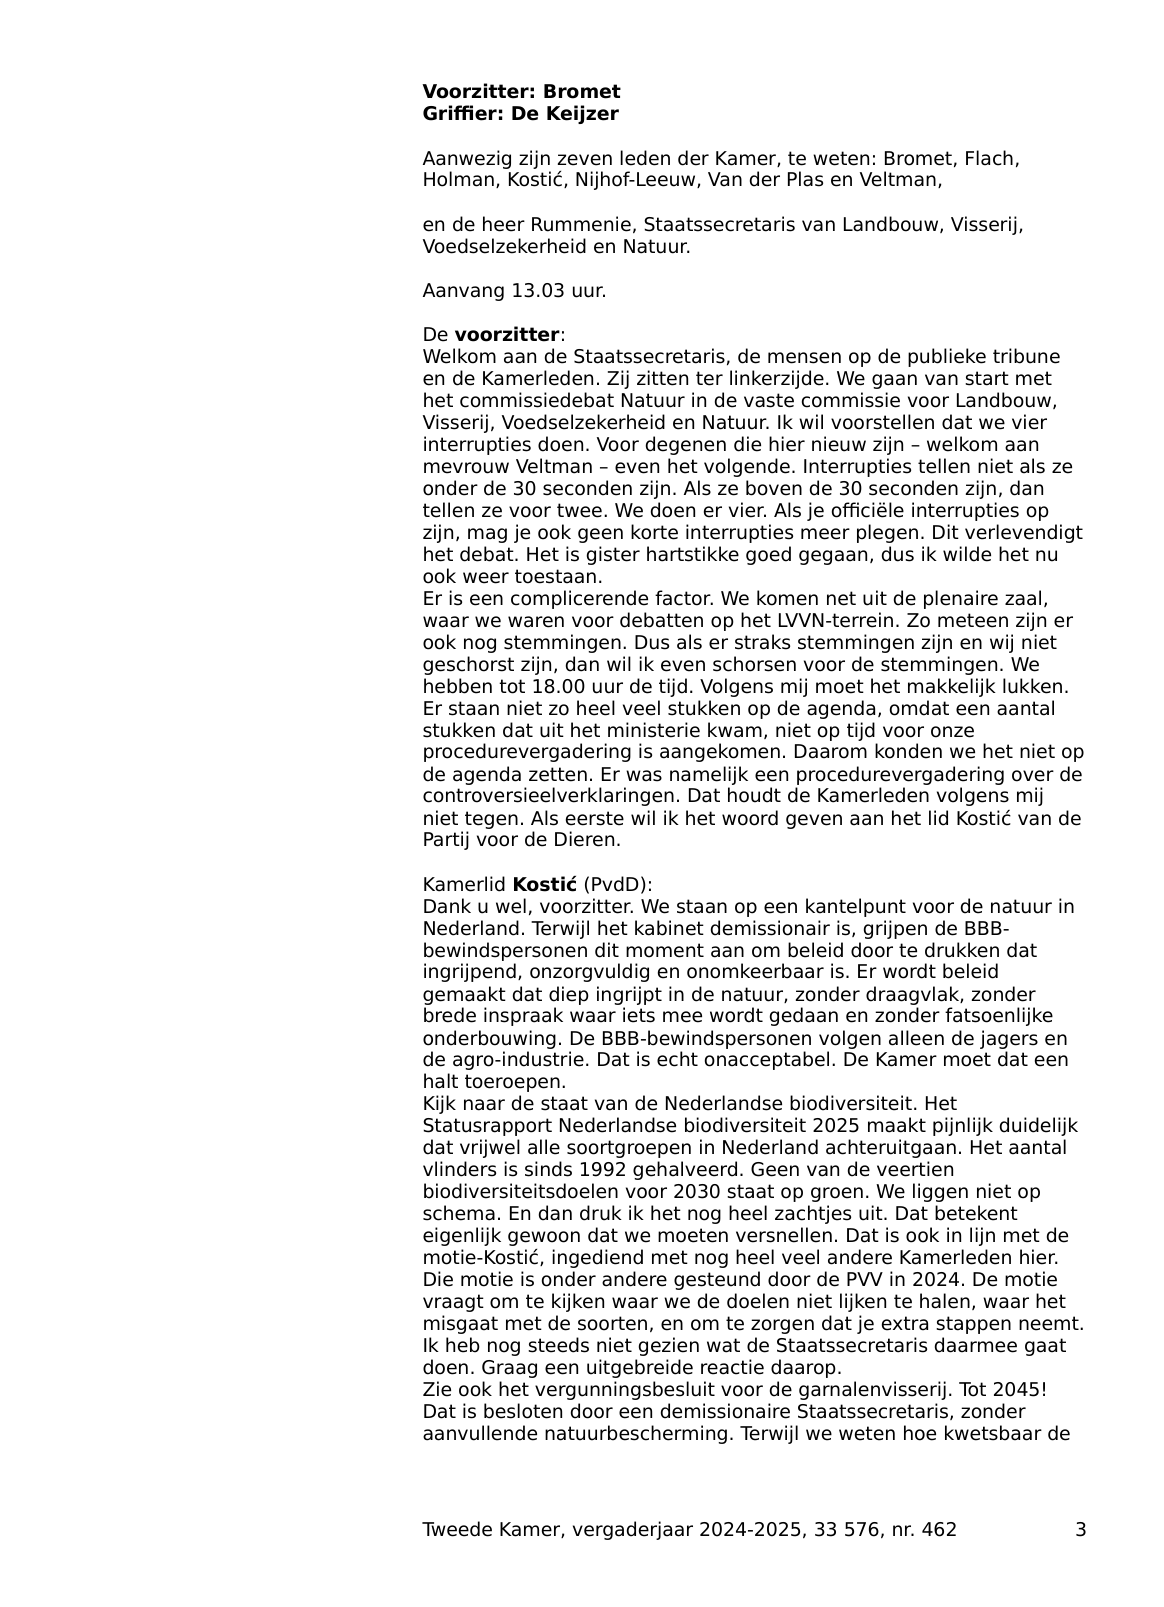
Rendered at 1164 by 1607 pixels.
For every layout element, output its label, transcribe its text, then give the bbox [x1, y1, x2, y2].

text De voorzitter: [422, 324, 1087, 346]
text Kijk naar de staat van de Nederlandse biodiversiteit. Het Statusrapport Nederlandse biodiversiteit 2025 maakt pijnlijk duidelijk dat vrijwel alle soortgroepen in Nederland achteruitgaan. Het aantal vlinders is sinds 1992 gehalveerd. Geen van de veertien biodiversiteitsdoelen voor 2030 staat op groen. We liggen niet op schema. En dan druk ik het nog heel zachtjes uit. Dat betekent eigenlijk gewoon dat we moeten versnellen. Dat is ook in lijn met de motie-Kostić, ingediend met nog heel veel andere Kamerleden hier. Die motie is onder andere gesteund door de PVV in 2024. De motie vraagt om te kijken waar we de doelen niet lijken te halen, waar het misgaat met de soorten, en om te zorgen dat je extra stappen neemt. Ik heb nog steeds niet gezien wat de Staatssecretaris daarmee gaat doen. Graag een uitgebreide reactie daarop. [422, 1093, 1087, 1379]
text Aanwezig zijn zeven leden der Kamer, te weten: Bromet, Flach, Holman, Kostić, Nijhof-Leeuw, Van der Plas en Veltman, [422, 147, 1087, 191]
text Zie ook het vergunningsbesluit voor de garnalenvisserij. Tot 2045! Dat is besloten door een demissionaire Staatssecretaris, zonder aanvullende natuurbescherming. Terwijl we weten hoe kwetsbaar de [422, 1379, 1087, 1445]
text Aanvang 13.03 uur. [422, 280, 1087, 302]
text Griffier: De Keijzer [422, 103, 1087, 125]
text Dank u wel, voorzitter. We staan op een kantelpunt voor de natuur in Nederland. Terwijl het kabinet demissionair is, grijpen de BBB-bewindspersonen dit moment aan om beleid door te drukken dat ingrijpend, onzorgvuldig en onomkeerbaar is. Er wordt beleid gemaakt dat diep ingrijpt in de natuur, zonder draagvlak, zonder brede inspraak waar iets mee wordt gedaan en zonder fatsoenlijke onderbouwing. De BBB-bewindspersonen volgen alleen de jagers en de agro-industrie. Dat is echt onacceptabel. De Kamer moet dat een halt toeroepen. [422, 896, 1087, 1093]
text Er is een complicerende factor. We komen net uit de plenaire zaal, waar we waren voor debatten op het LVVN-terrein. Zo meteen zijn er ook nog stemmingen. Dus als er straks stemmingen zijn en wij niet geschorst zijn, dan wil ik even schorsen voor de stemmingen. We hebben tot 18.00 uur de tijd. Volgens mij moet het makkelijk lukken. Er staan niet zo heel veel stukken op de agenda, omdat een aantal stukken dat uit het ministerie kwam, niet op tijd voor onze procedurevergadering is aangekomen. Daarom konden we het niet op de agenda zetten. Er was namelijk een procedurevergadering over de controversieelverklaringen. Dat houdt de Kamerleden volgens mij niet tegen. Als eerste wil ik het woord geven aan het lid Kostić van de Partij voor de Dieren. [422, 588, 1087, 851]
text Welkom aan de Staatssecretaris, de mensen op de publieke tribune en de Kamerleden. Zij zitten ter linkerzijde. We gaan van start met het commissiedebat Natuur in de vaste commissie voor Landbouw, Visserij, Voedselzekerheid en Natuur. Ik wil voorstellen dat we vier interrupties doen. Voor degenen die hier nieuw zijn – welkom aan mevrouw Veltman – even het volgende. Interrupties tellen niet als ze onder de 30 seconden zijn. Als ze boven de 30 seconden zijn, dan tellen ze voor twee. We doen er vier. Als je officiële interrupties op zijn, mag je ook geen korte interrupties meer plegen. Dit verlevendigt het debat. Het is gister hartstikke goed gegaan, dus ik wilde het nu ook weer toestaan. [422, 346, 1087, 588]
text Kamerlid Kostić (PvdD): [422, 873, 1087, 896]
text en de heer Rummenie, Staatssecretaris van Landbouw, Visserij, Voedselzekerheid en Natuur. [422, 213, 1087, 257]
text Voorzitter: Bromet [422, 81, 1087, 103]
